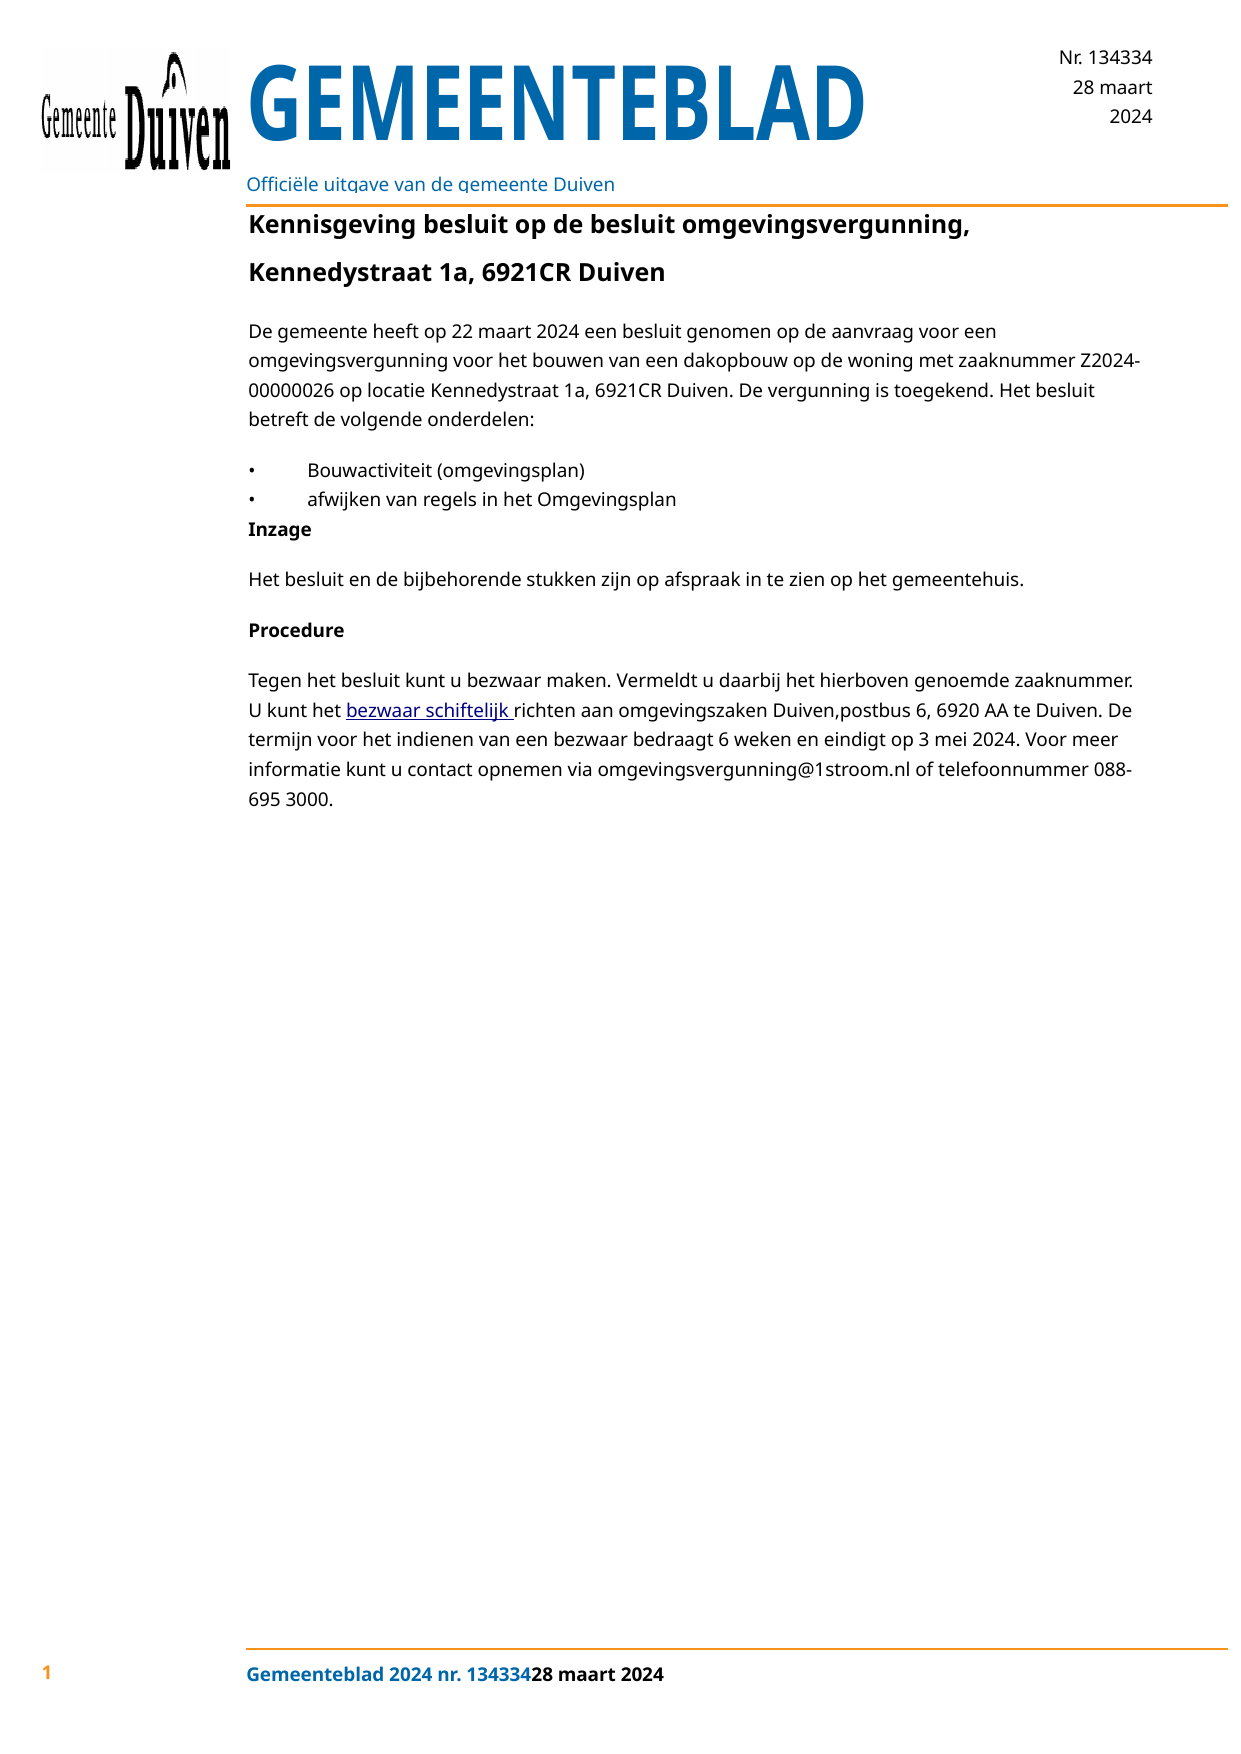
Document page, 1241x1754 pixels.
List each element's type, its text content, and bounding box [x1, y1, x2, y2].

text Procedure [248, 617, 1152, 643]
text Het besluit en de bijbehorende stukken zijn op afspraak in te zien op het gemeentehuis. [248, 567, 1152, 592]
picture [41, 47, 231, 172]
text Tegen het besluit kunt u bezwaar maken. Vermeldt u daarbij het hierboven genoemde zaaknummer. U kunt het bezwaar schiftelijk richten aan omgevingszaken Duiven,postbus 6, 6920 AA te Duiven. De termijn voor het indienen van een bezwaar bedraagt 6 weken en eindigt op 3 mei 2024. Voor meer informatie kunt u contact opnemen via omgevingsvergunning@1stroom.nl of telefoonnummer 088-695 3000. [248, 667, 1152, 812]
text De gemeente heeft op 22 maart 2024 een besluit genomen op de aanvraag voor een omgevingsvergunning voor het bouwen van een dakopbouw op de woning met zaaknummer Z2024-00000026 op locatie Kennedystraat 1a, 6921CR Duiven. De vergunning is toegekend. Het besluit betreft de volgende onderdelen: [248, 318, 1152, 432]
list afwijken van regels in het Omgevingsplan [248, 487, 1152, 512]
text Kennisgeving besluit op de besluit omgevingsvergunning, Kennedystraat 1a, 6921CR Duiven [248, 207, 1152, 288]
text Inzage [248, 516, 1152, 542]
list Bouwactiviteit (omgevingsplan) [248, 457, 1152, 483]
